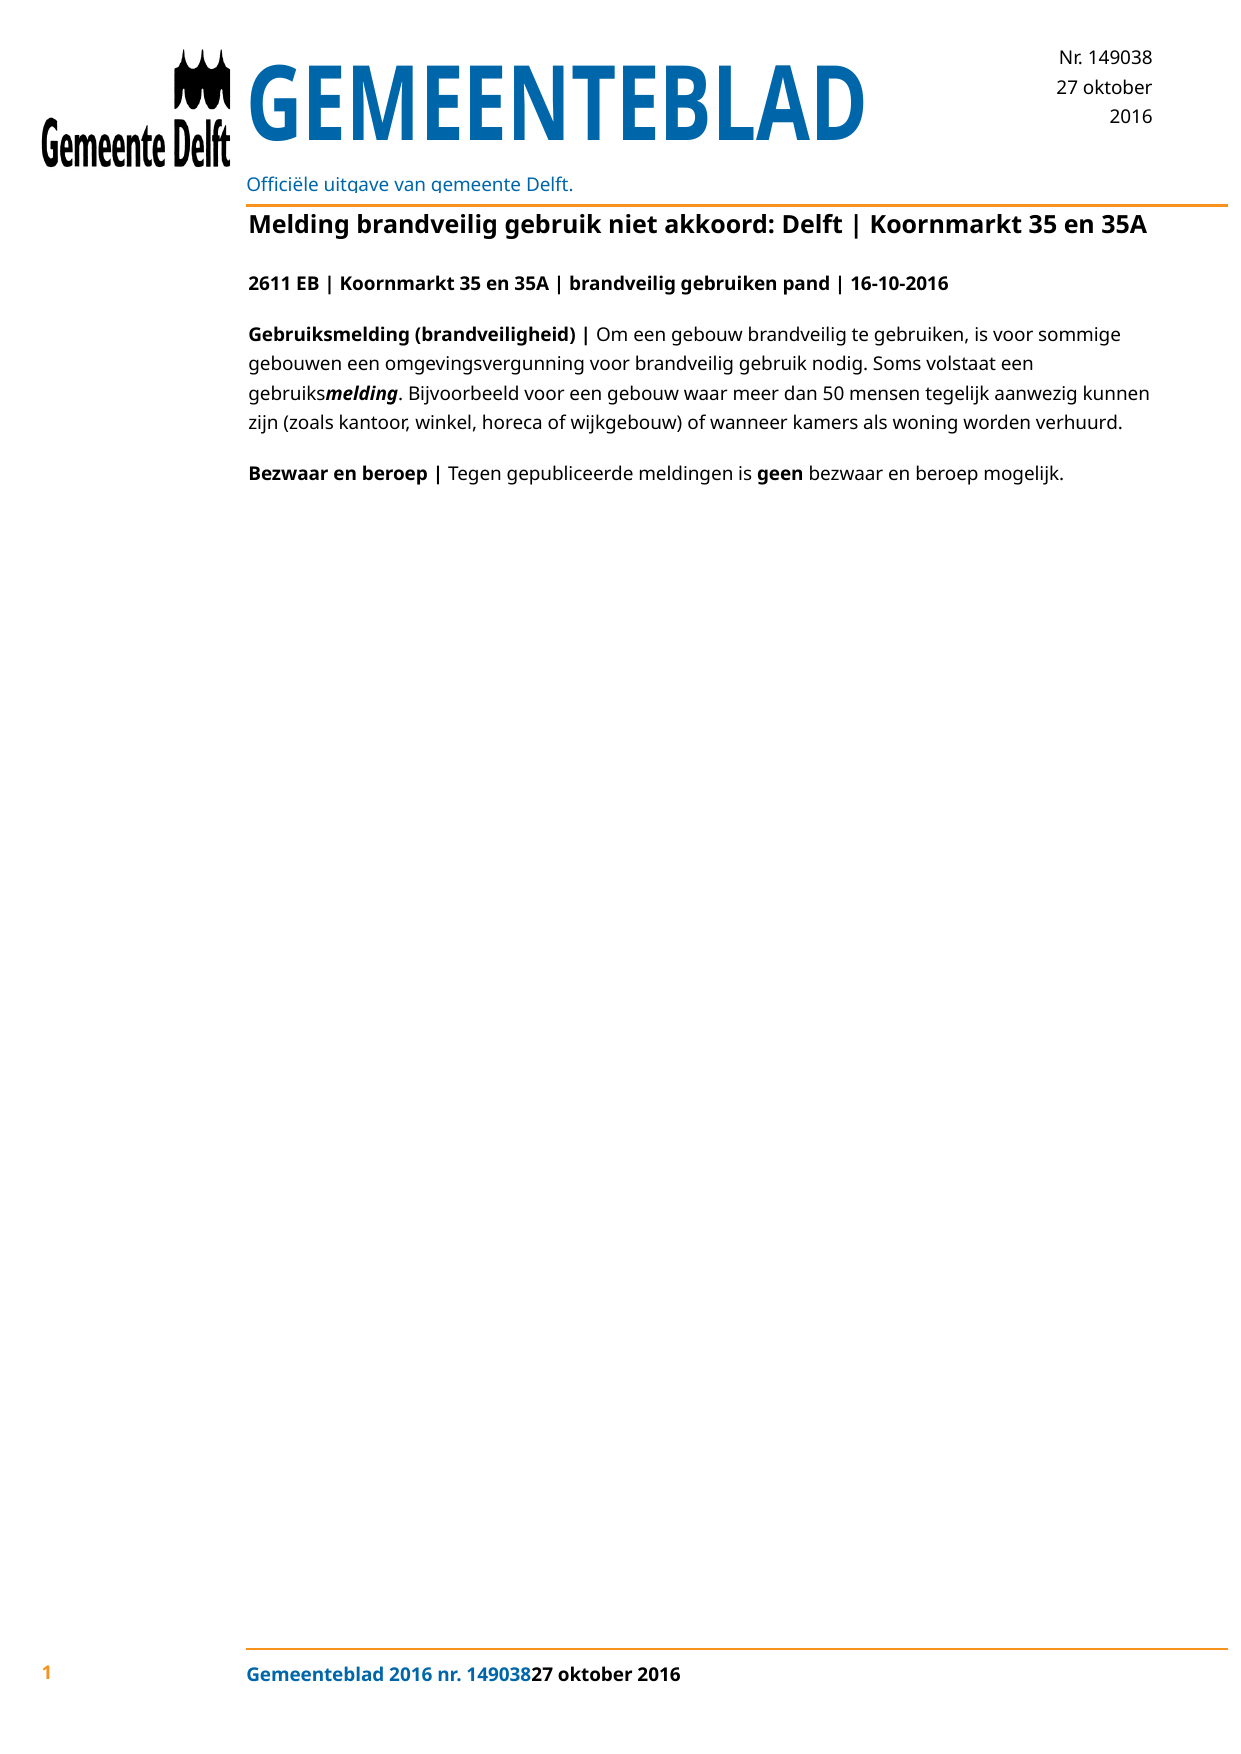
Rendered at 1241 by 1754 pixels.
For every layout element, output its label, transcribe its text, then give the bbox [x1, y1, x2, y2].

text 2611 EB | Koornmarkt 35 en 35A | brandveilig gebruiken pand | 16-10-2016 [248, 270, 1152, 296]
text Gebruiksmelding (brandveiligheid) | Om een gebouw brandveilig te gebruiken, is voor sommige gebouwen een omgevingsvergunning voor brandveilig gebruik nodig. Soms volstaat een gebruiksmelding. Bijvoorbeeld voor een gebouw waar meer dan 50 mensen tegelijk aanwezig kunnen zijn (zoals kantoor, winkel, horeca of wijkgebouw) of wanneer kamers als woning worden verhuurd. [248, 321, 1152, 435]
text Melding brandveilig gebruik niet akkoord: Delft | Koornmarkt 35 en 35A [248, 207, 1152, 241]
text Bezwaar en beroep | Tegen gepubliceerde meldingen is geen bezwaar en beroep mogelijk. [248, 460, 1152, 486]
picture [41, 47, 231, 172]
